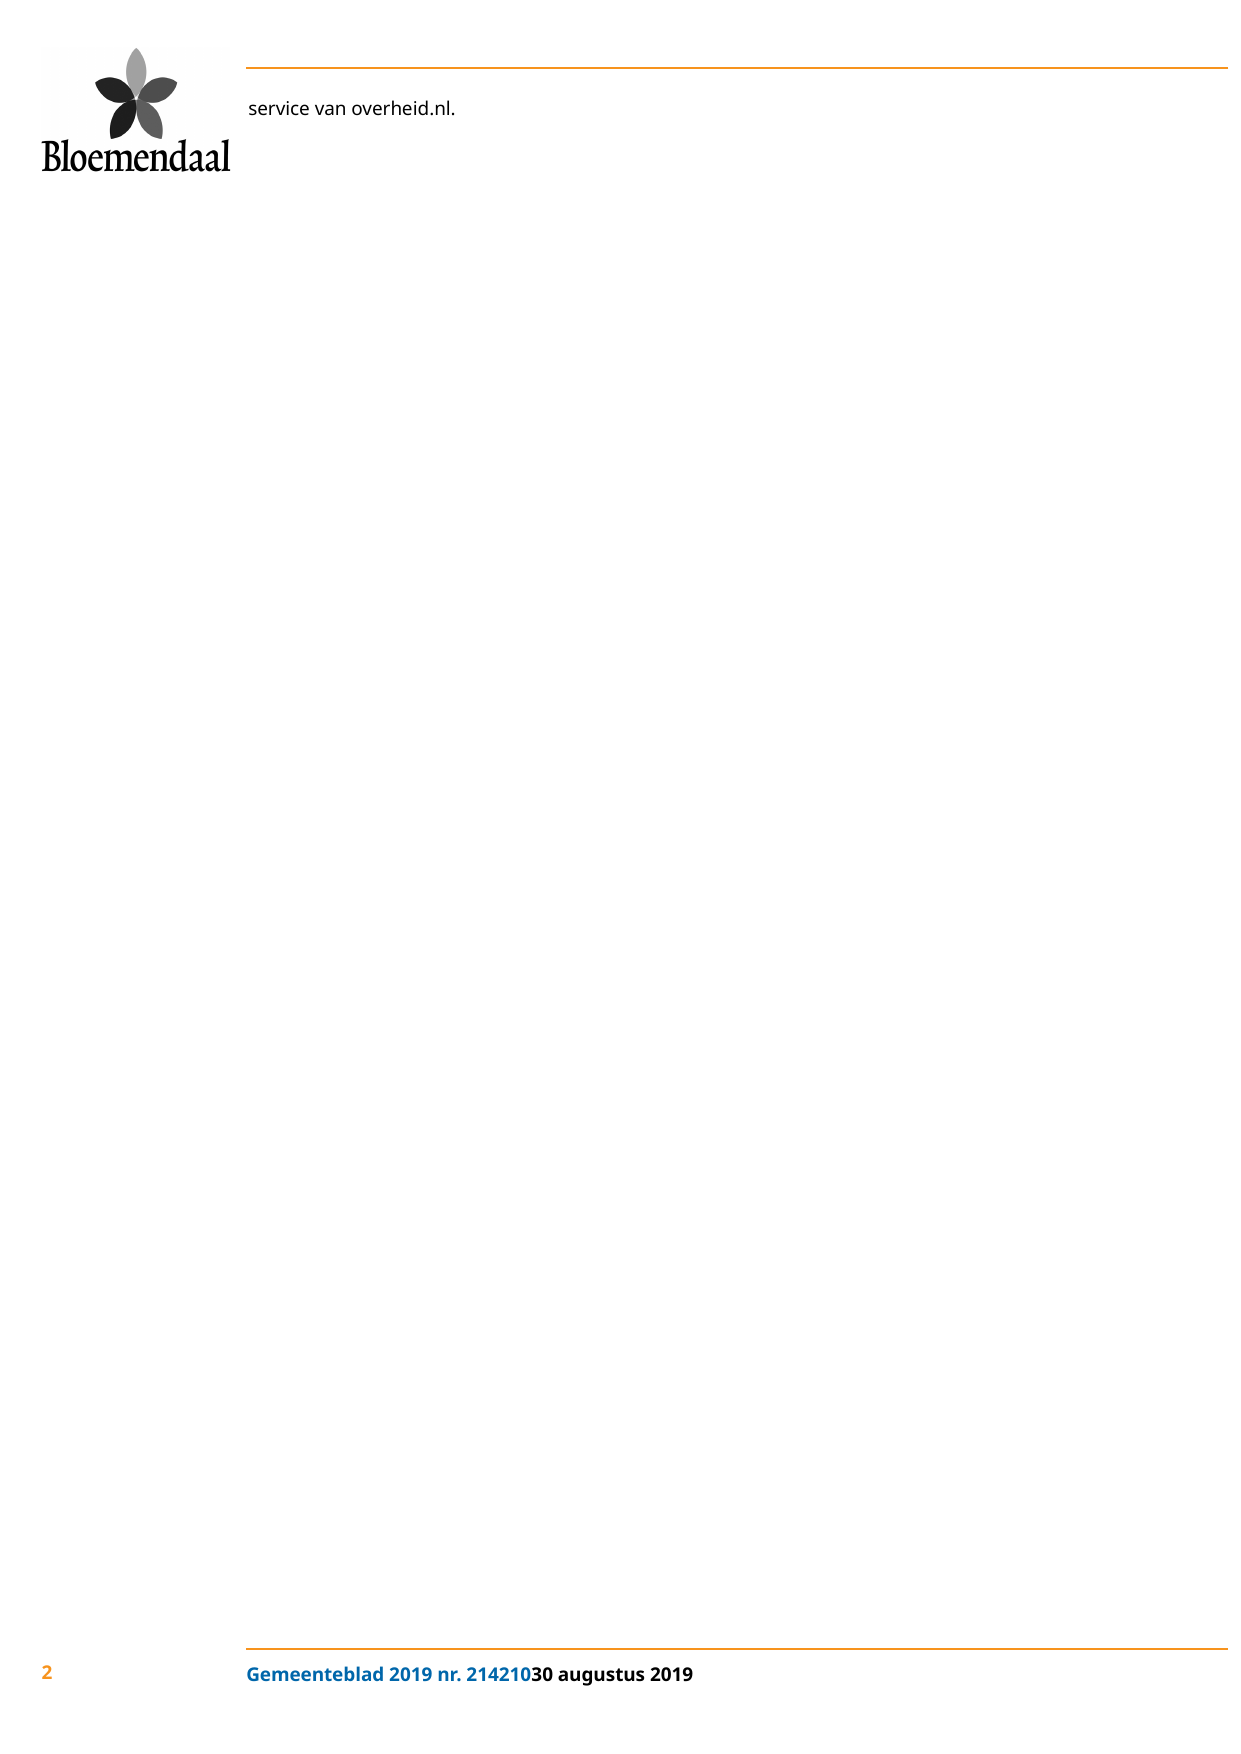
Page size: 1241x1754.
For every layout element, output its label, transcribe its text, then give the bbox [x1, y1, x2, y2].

text service van overheid.nl. [248, 95, 1152, 121]
picture [41, 47, 231, 172]
